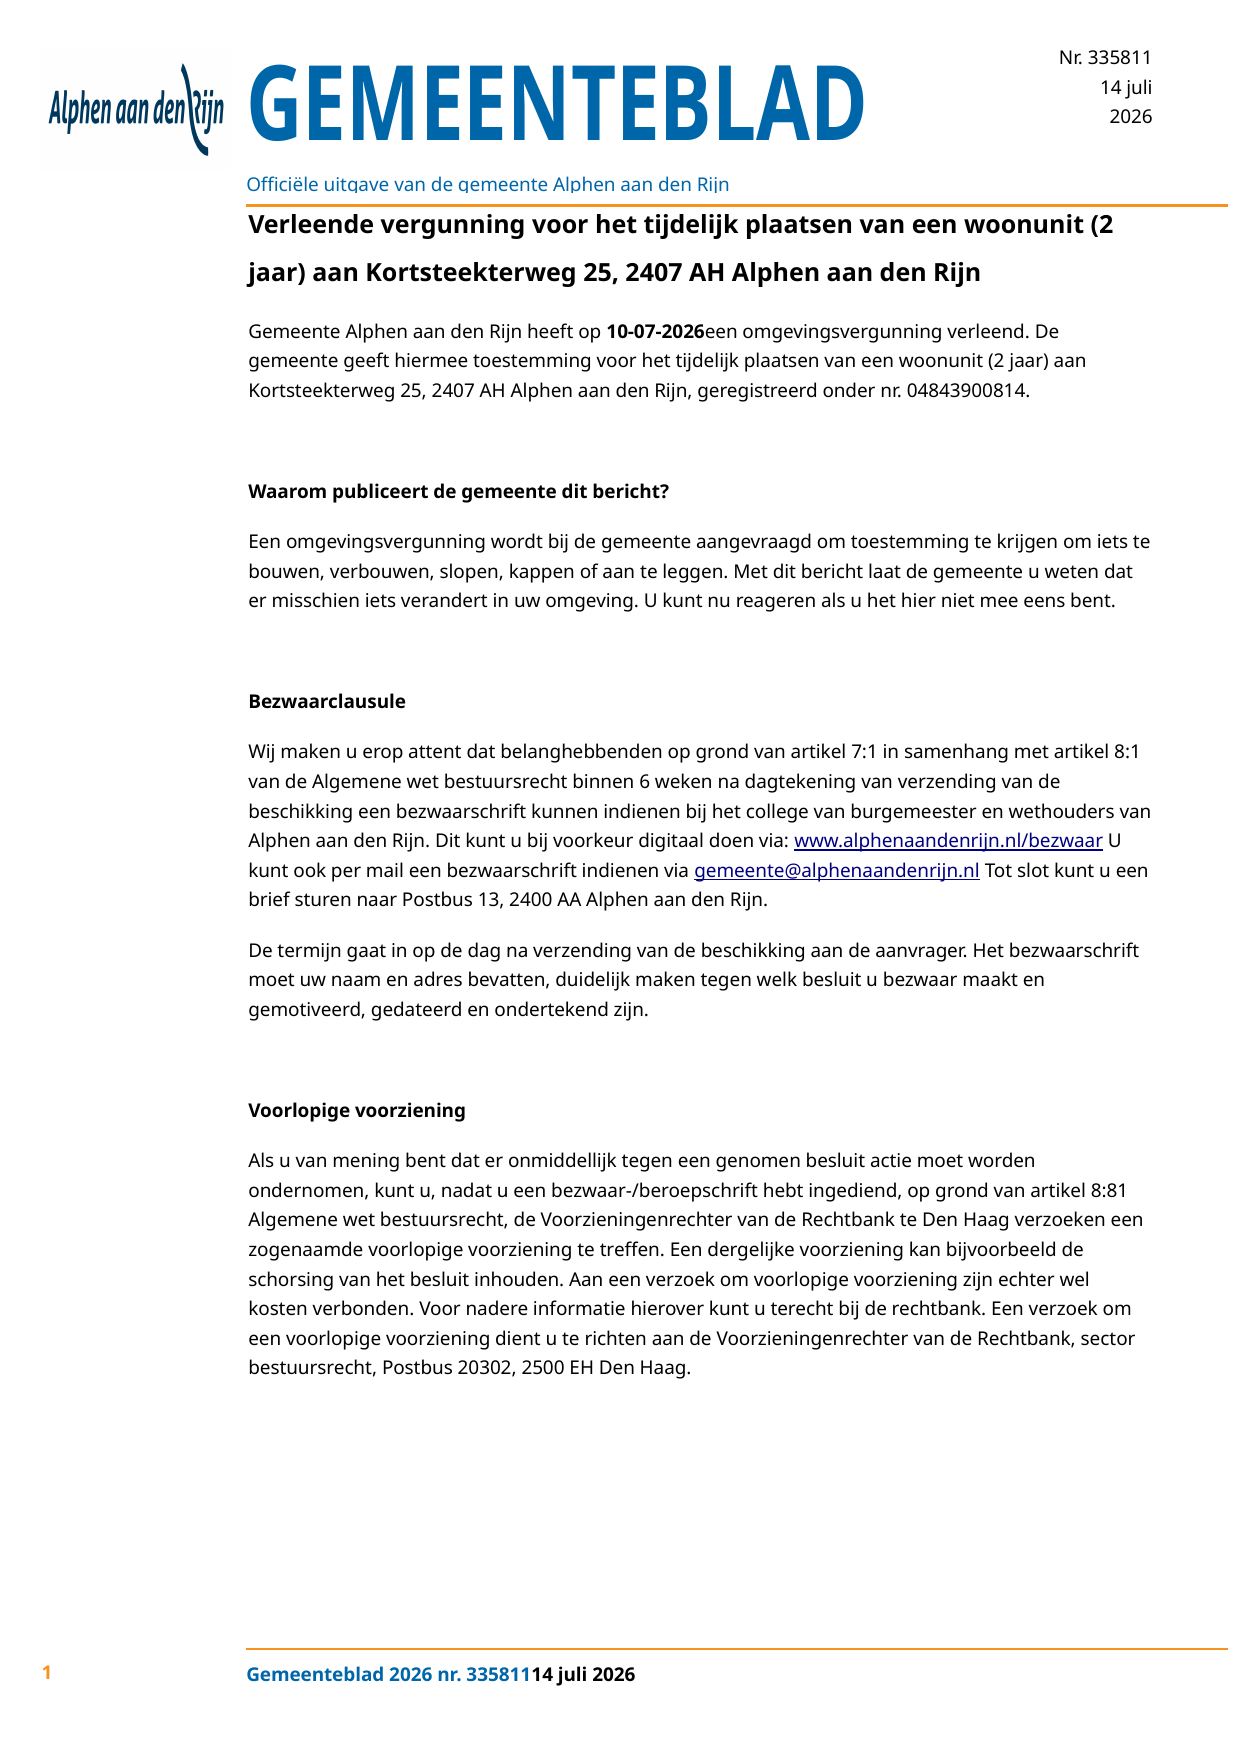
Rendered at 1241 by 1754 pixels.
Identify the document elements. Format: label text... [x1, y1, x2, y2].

text Als u van mening bent dat er onmiddellijk tegen een genomen besluit actie moet worden ondernomen, kunt u, nadat u een bezwaar-/beroepschrift hebt ingediend, op grond van artikel 8:81 Algemene wet bestuursrecht, de Voorzieningenrechter van de Rechtbank te Den Haag verzoeken een zogenaamde voorlopige voorziening te treffen. Een dergelijke voorziening kan bijvoorbeeld de schorsing van het besluit inhouden. Aan een verzoek om voorlopige voorziening zijn echter wel kosten verbonden. Voor nadere informatie hierover kunt u terecht bij de rechtbank. Een verzoek om een voorlopige voorziening dient u te richten aan de Voorzieningenrechter van de Rechtbank, sector bestuursrecht, Postbus 20302, 2500 EH Den Haag. [248, 1147, 1152, 1380]
text Wij maken u erop attent dat belanghebbenden op grond van artikel 7:1 in samenhang met artikel 8:1 van de Algemene wet bestuursrecht binnen 6 weken na dagtekening van verzending van de beschikking een bezwaarschrift kunnen indienen bij het college van burgemeester en wethouders van Alphen aan den Rijn. Dit kunt u bij voorkeur digitaal doen via: www.alphenaandenrijn.nl/bezwaar U kunt ook per mail een bezwaarschrift indienen via gemeente@alphenaandenrijn.nl Tot slot kunt u een brief sturen naar Postbus 13, 2400 AA Alphen aan den Rijn. [248, 739, 1152, 912]
text Verleende vergunning voor het tijdelijk plaatsen van een woonunit (2 jaar) aan Kortsteekterweg 25, 2407 AH Alphen aan den Rijn [248, 207, 1152, 288]
text Waarom publiceert de gemeente dit bericht? [248, 478, 1152, 504]
text De termijn gaat in op de dag na verzending van de beschikking aan de aanvrager. Het bezwaarschrift moet uw naam en adres bevatten, duidelijk maken tegen welk besluit u bezwaar maakt en gemotiveerd, gedateerd en ondertekend zijn. [248, 937, 1152, 1022]
text Bezwaarclausule [248, 688, 1152, 714]
text Een omgevingsvergunning wordt bij de gemeente aangevraagd om toestemming te krijgen om iets te bouwen, verbouwen, slopen, kappen of aan te leggen. Met dit bericht laat de gemeente u weten dat er misschien iets verandert in uw omgeving. U kunt nu reageren als u het hier niet mee eens bent. [248, 528, 1152, 613]
text Gemeente Alphen aan den Rijn heeft op 10-07-2026een omgevingsvergunning verleend. De gemeente geeft hiermee toestemming voor het tijdelijk plaatsen van een woonunit (2 jaar) aan Kortsteekterweg 25, 2407 AH Alphen aan den Rijn, geregistreerd onder nr. 04843900814. [248, 318, 1152, 403]
text Voorlopige voorziening [248, 1097, 1152, 1123]
picture [41, 47, 231, 172]
